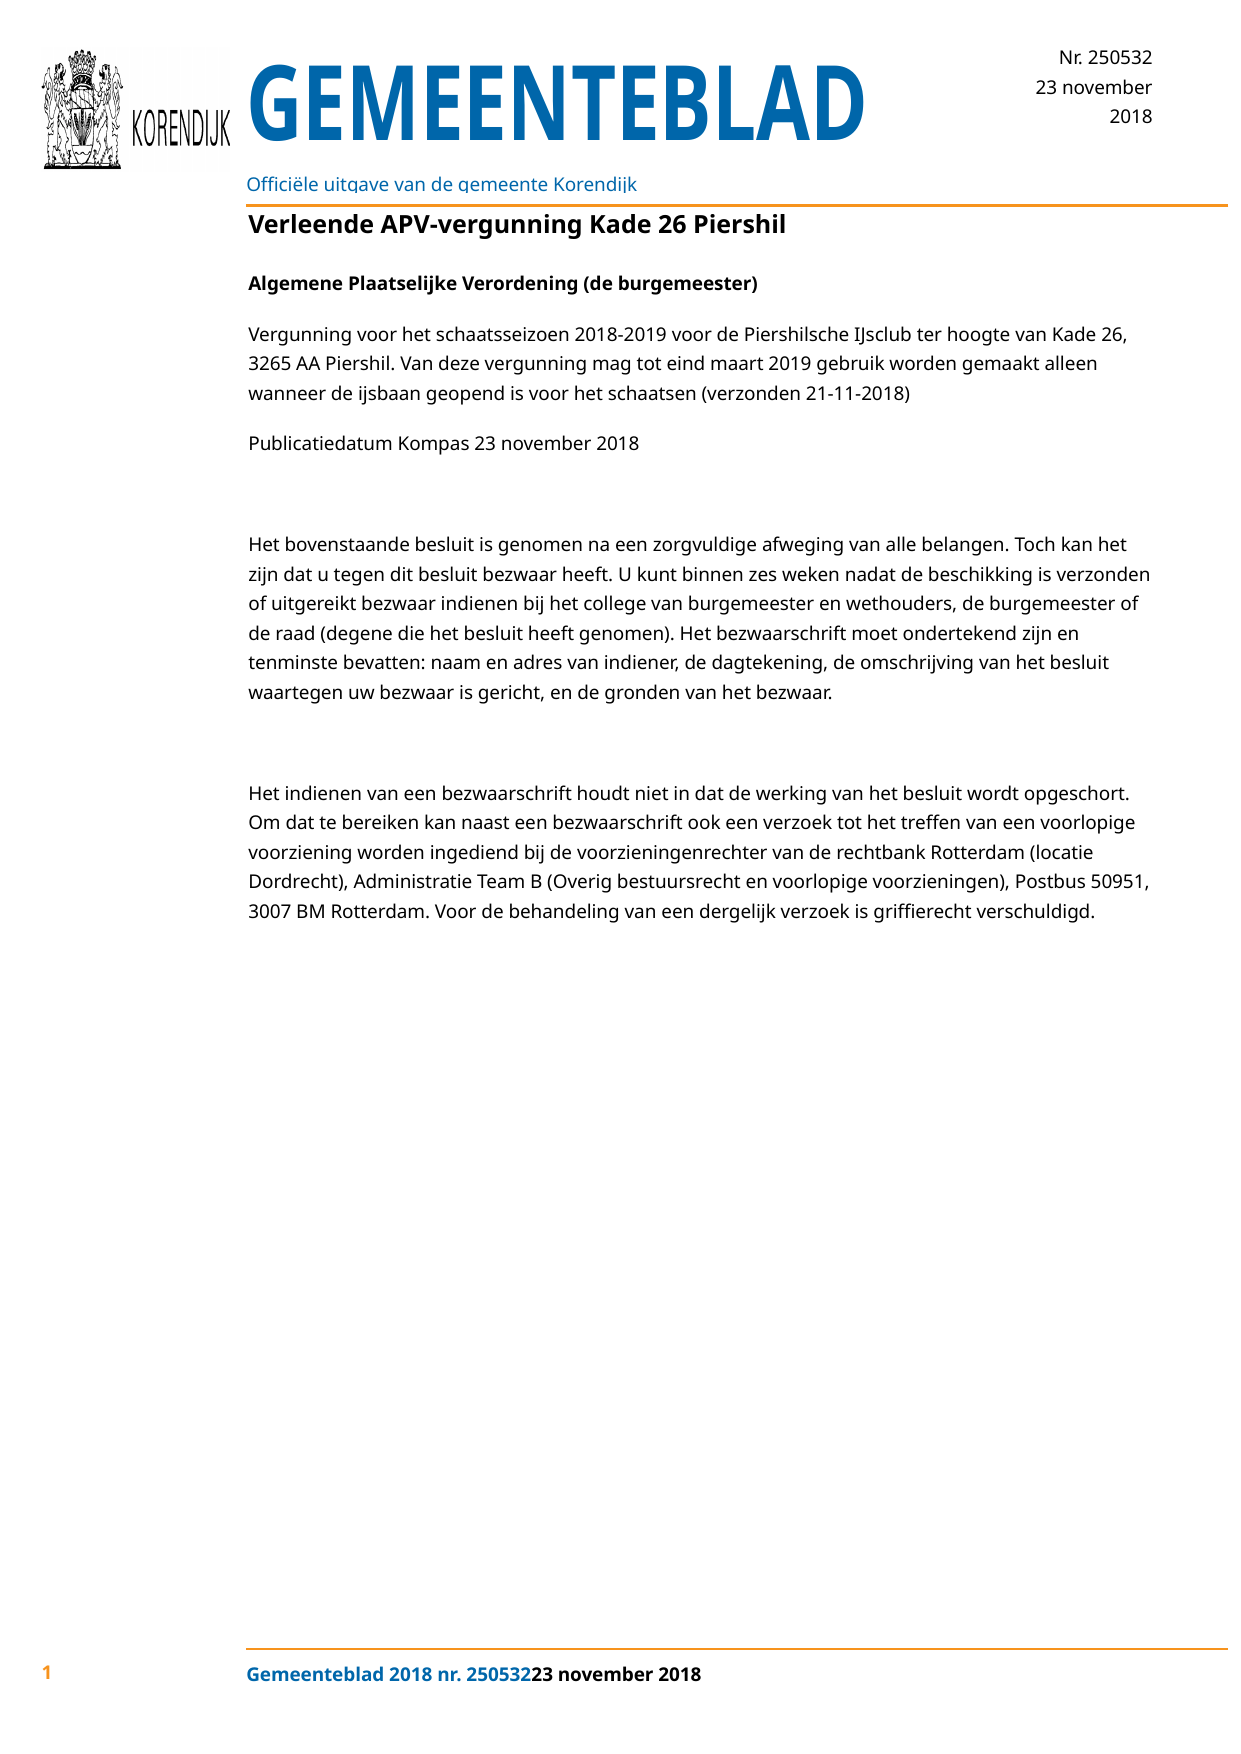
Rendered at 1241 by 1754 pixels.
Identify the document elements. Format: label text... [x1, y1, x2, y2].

text Publicatiedatum Kompas 23 november 2018 [248, 430, 1152, 456]
text Het indienen van een bezwaarschrift houdt niet in dat de werking van het besluit wordt opgeschort. Om dat te bereiken kan naast een bezwaarschrift ook een verzoek tot het treffen van een voorlopige voorziening worden ingediend bij de voorzieningenrechter van de rechtbank Rotterdam (locatie Dordrecht), Administratie Team B (Overig bestuursrecht en voorlopige voorzieningen), Postbus 50951, 3007 BM Rotterdam. Voor de behandeling van een dergelijk verzoek is griffierecht verschuldigd. [248, 780, 1152, 924]
text Het bovenstaande besluit is genomen na een zorgvuldige afweging van alle belangen. Toch kan het zijn dat u tegen dit besluit bezwaar heeft. U kunt binnen zes weken nadat de beschikking is verzonden of uitgereikt bezwaar indienen bij het college van burgemeester en wethouders, de burgemeester of de raad (degene die het besluit heeft genomen). Het bezwaarschrift moet ondertekend zijn en tenminste bevatten: naam en adres van indiener, de dagtekening, de omschrijving van het besluit waartegen uw bezwaar is gericht, en de gronden van het bezwaar. [248, 531, 1152, 705]
text Verleende APV-vergunning Kade 26 Piershil [248, 207, 1152, 241]
text Algemene Plaatselijke Verordening (de burgemeester) [248, 270, 1152, 296]
text Vergunning voor het schaatsseizoen 2018-2019 voor de Piershilsche IJsclub ter hoogte van Kade 26, 3265 AA Piershil. Van deze vergunning mag tot eind maart 2019 gebruik worden gemaakt alleen wanneer de ijsbaan geopend is voor het schaatsen (verzonden 21-11-2018) [248, 321, 1152, 406]
picture [41, 47, 231, 172]
